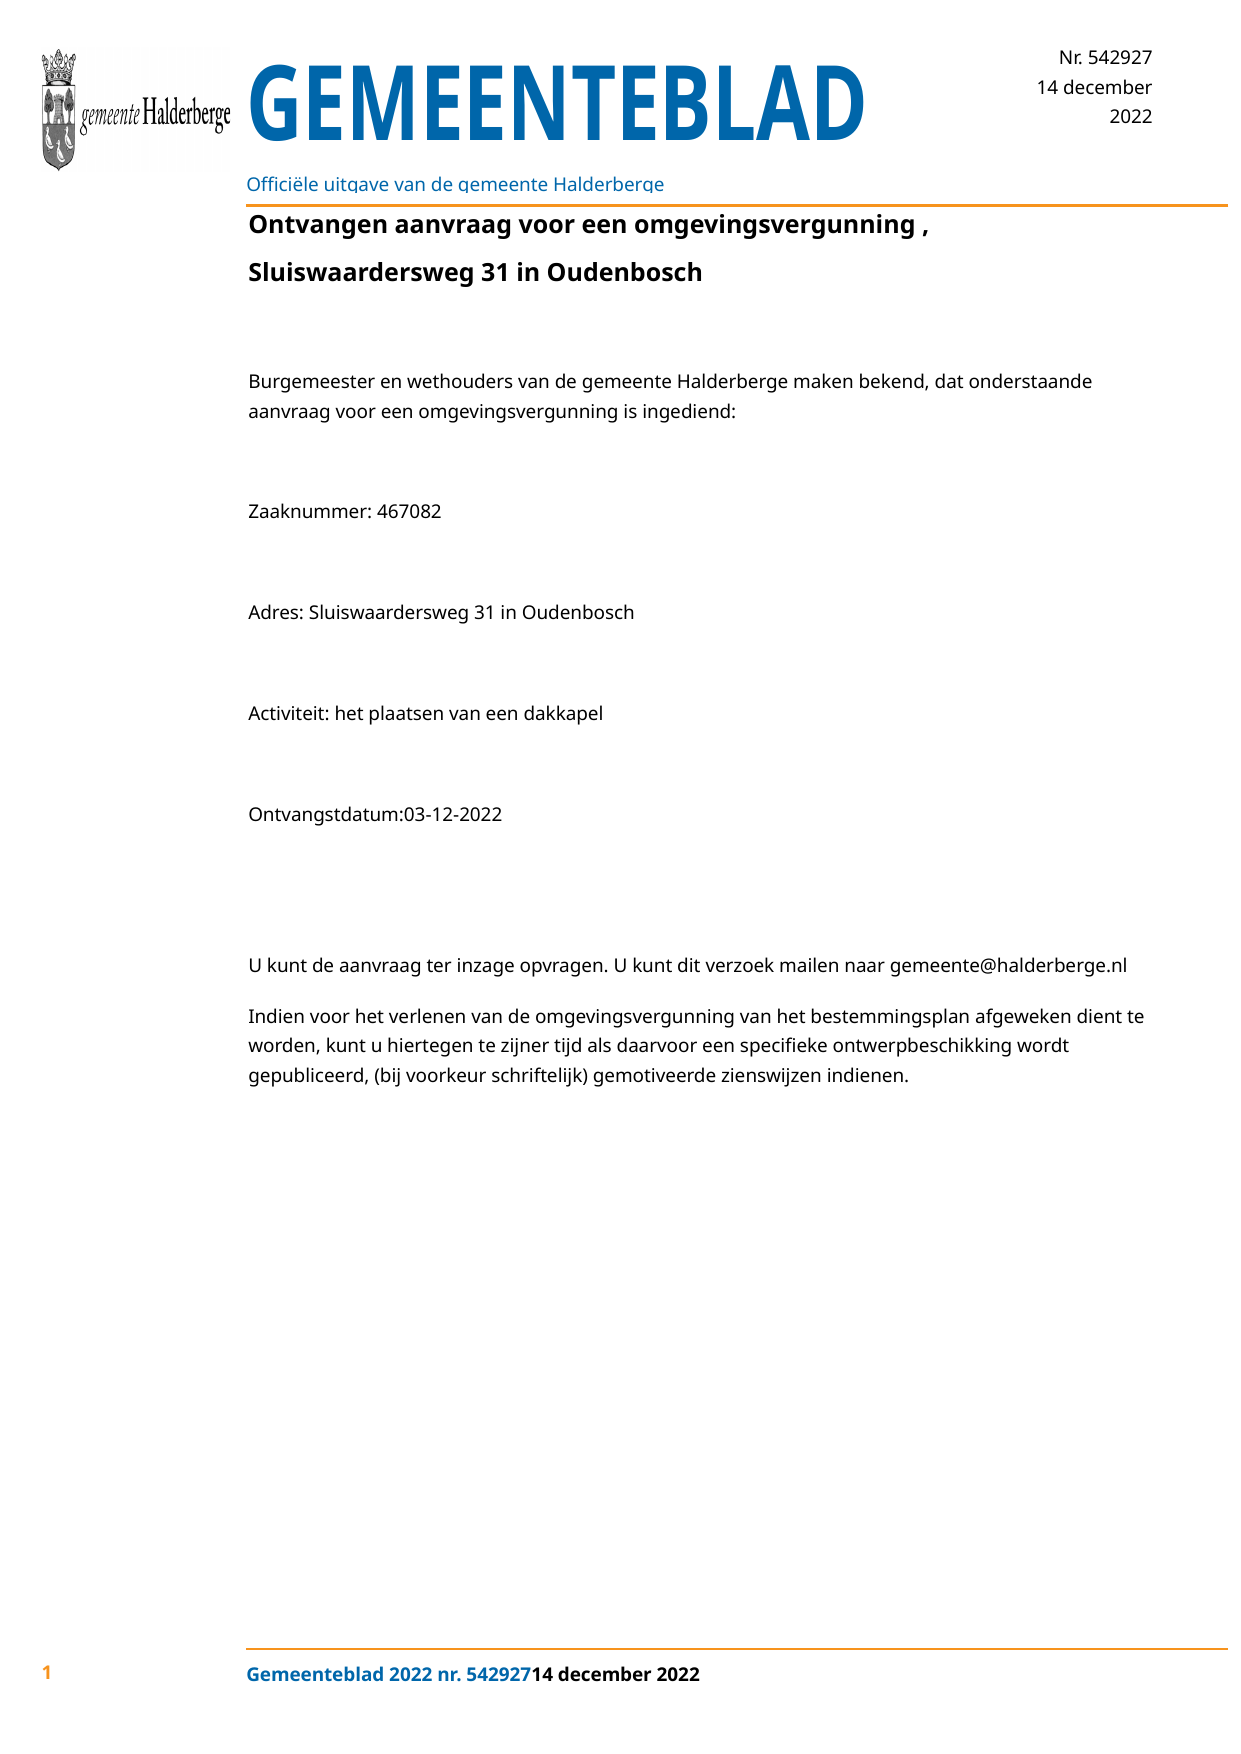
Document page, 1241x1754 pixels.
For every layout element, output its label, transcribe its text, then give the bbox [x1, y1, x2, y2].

text Zaaknummer: 467082 [248, 499, 1152, 524]
text Indien voor het verlenen van de omgevingsvergunning van het bestemmingsplan afgeweken dient te worden, kunt u hiertegen te zijner tijd als daarvoor een specifieke ontwerpbeschikking wordt gepubliceerd, (bij voorkeur schriftelijk) gemotiveerde zienswijzen indienen. [248, 1003, 1152, 1088]
text Adres: Sluiswaardersweg 31 in Oudenbosch [248, 599, 1152, 625]
picture [41, 47, 231, 172]
text Activiteit: het plaatsen van een dakkapel [248, 700, 1152, 726]
text Ontvangstdatum:03-12-2022 [248, 801, 1152, 827]
text U kunt de aanvraag ter inzage opvragen. U kunt dit verzoek mailen naar gemeente@halderberge.nl [248, 952, 1152, 978]
text Ontvangen aanvraag voor een omgevingsvergunning , Sluiswaardersweg 31 in Oudenbosch [248, 207, 1152, 288]
text Burgemeester en wethouders van de gemeente Halderberge maken bekend, dat onderstaande aanvraag voor een omgevingsvergunning is ingediend: [248, 368, 1152, 424]
